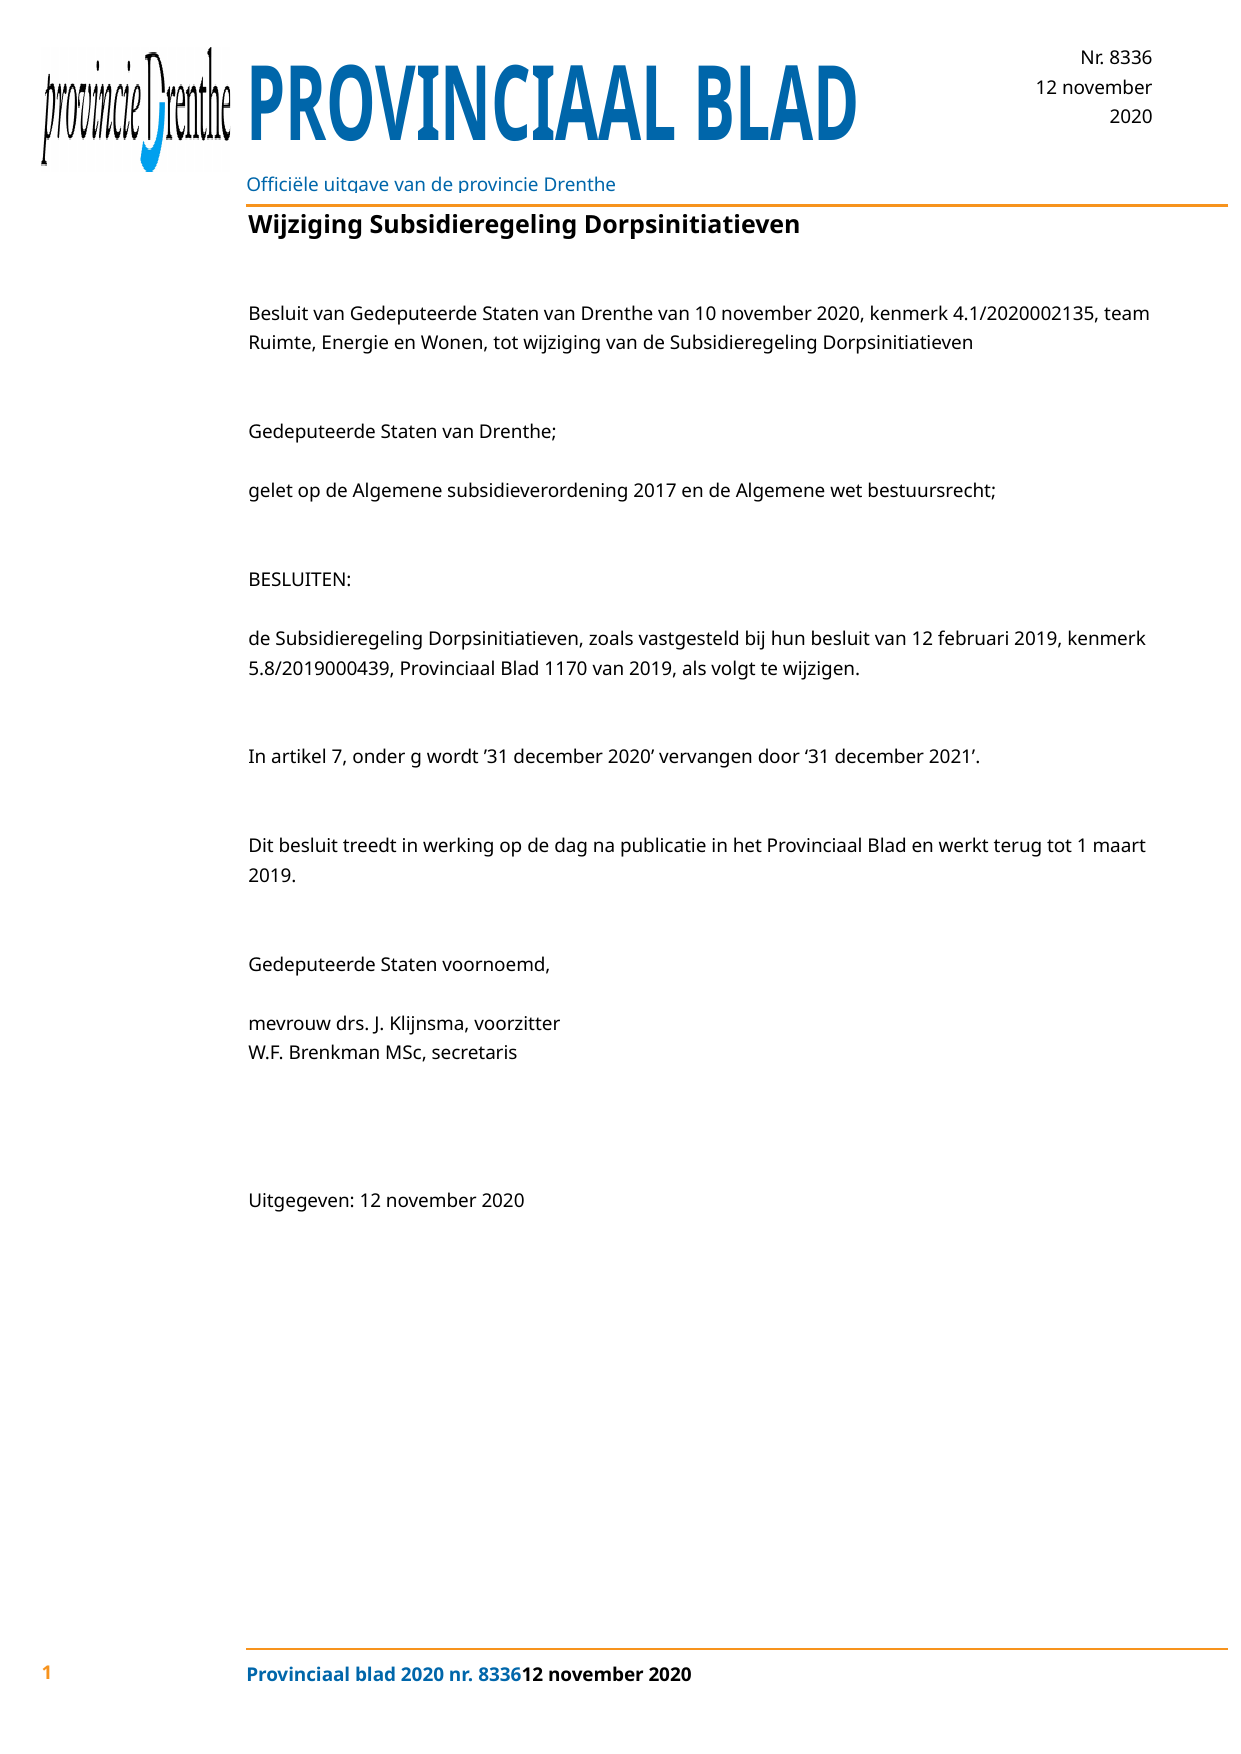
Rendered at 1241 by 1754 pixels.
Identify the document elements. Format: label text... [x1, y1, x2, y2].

text mevrouw drs. J. Klijnsma, voorzitter [248, 1010, 1152, 1036]
text Besluit van Gedeputeerde Staten van Drenthe van 10 november 2020, kenmerk 4.1/2020002135, team Ruimte, Energie en Wonen, tot wijziging van de Subsidieregeling Dorpsinitiatieven [248, 300, 1152, 355]
text Gedeputeerde Staten voornoemd, [248, 951, 1152, 976]
text In artikel 7, onder g wordt ’31 december 2020’ vervangen door ‘31 december 2021’. [248, 744, 1152, 769]
text BESLUITEN: [248, 566, 1152, 592]
text Gedeputeerde Staten van Drenthe; [248, 418, 1152, 444]
text Uitgegeven: 12 november 2020 [248, 1187, 1152, 1213]
text Wijziging Subsidieregeling Dorpsinitiatieven [248, 207, 1152, 241]
text gelet op de Algemene subsidieverordening 2017 en de Algemene wet bestuursrecht; [248, 477, 1152, 503]
text W.F. Brenkman MSc, secretaris [248, 1039, 1152, 1065]
picture [41, 47, 231, 172]
text Dit besluit treedt in werking op de dag na publicatie in het Provinciaal Blad en werkt terug tot 1 maart 2019. [248, 832, 1152, 888]
text de Subsidieregeling Dorpsinitiatieven, zoals vastgesteld bij hun besluit van 12 februari 2019, kenmerk 5.8/2019000439, Provinciaal Blad 1170 van 2019, als volgt te wijzigen. [248, 625, 1152, 681]
